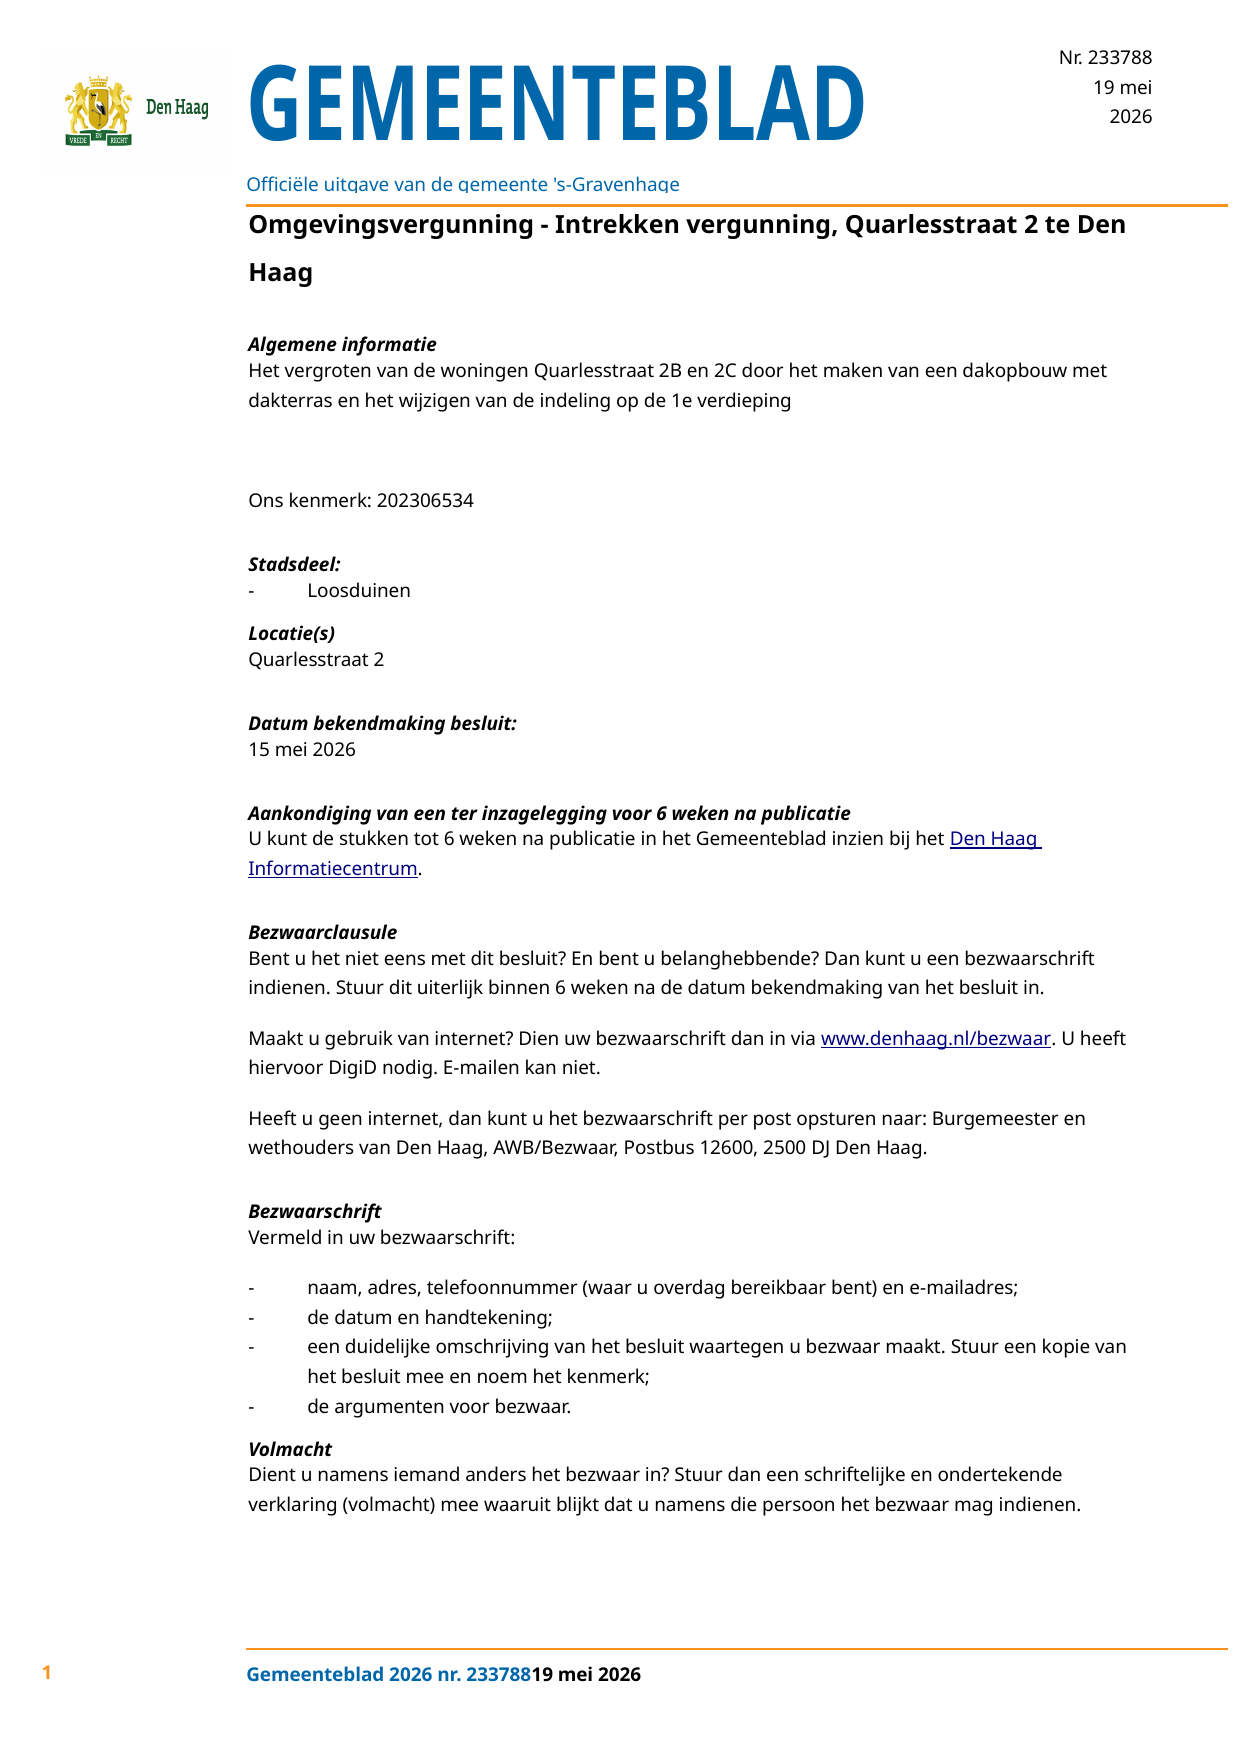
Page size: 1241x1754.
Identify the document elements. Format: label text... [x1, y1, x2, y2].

text Algemene informatie [248, 331, 1152, 357]
text Het vergroten van de woningen Quarlesstraat 2B en 2C door het maken van een dakopbouw met dakterras en het wijzigen van de indeling op de 1e verdieping [248, 357, 1152, 412]
text Heeft u geen internet, dan kunt u het bezwaarschrift per post opsturen naar: Burgemeester en wethouders van Den Haag, AWB/Bezwaar, Postbus 12600, 2500 DJ Den Haag. [248, 1105, 1152, 1160]
list de argumenten voor bezwaar. [248, 1393, 1152, 1418]
text Locatie(s) [248, 620, 1152, 646]
text 15 mei 2026 [248, 736, 1152, 762]
text Datum bekendmaking besluit: [248, 710, 1152, 736]
list een duidelijke omschrijving van het besluit waartegen u bezwaar maakt. Stuur een kopie van het besluit mee en noem het kenmerk; [248, 1334, 1152, 1389]
text Bezwaarschrift [248, 1198, 1152, 1224]
text Aankondiging van een ter inzagelegging voor 6 weken na publicatie [248, 800, 1152, 826]
text Ons kenmerk: 202306534 [248, 488, 1152, 513]
list naam, adres, telefoonnummer (waar u overdag bereikbaar bent) en e-mailadres; [248, 1274, 1152, 1300]
text Quarlesstraat 2 [248, 646, 1152, 672]
text Vermeld in uw bezwaarschrift: [248, 1224, 1152, 1250]
list Loosduinen [248, 577, 1152, 603]
text Bezwaarclausule [248, 919, 1152, 945]
picture [41, 47, 231, 172]
text Stadsdeel: [248, 552, 1152, 577]
text Dient u namens iemand anders het bezwaar in? Stuur dan een schriftelijke en ondertekende verklaring (volmacht) mee waaruit blijkt dat u namens die persoon het bezwaar mag indienen. [248, 1462, 1152, 1517]
text Bent u het niet eens met dit besluit? En bent u belanghebbende? Dan kunt u een bezwaarschrift indienen. Stuur dit uiterlijk binnen 6 weken na de datum bekendmaking van het besluit in. [248, 945, 1152, 1000]
text Maakt u gebruik van internet? Dien uw bezwaarschrift dan in via www.denhaag.nl/bezwaar. U heeft hiervoor DigiD nodig. E-mailen kan niet. [248, 1025, 1152, 1080]
list de datum en handtekening; [248, 1304, 1152, 1330]
text Omgevingsvergunning - Intrekken vergunning, Quarlesstraat 2 te Den Haag [248, 207, 1152, 288]
text Volmacht [248, 1436, 1152, 1462]
text U kunt de stukken tot 6 weken na publicatie in het Gemeenteblad inzien bij het Den Haag Informatiecentrum. [248, 826, 1152, 881]
